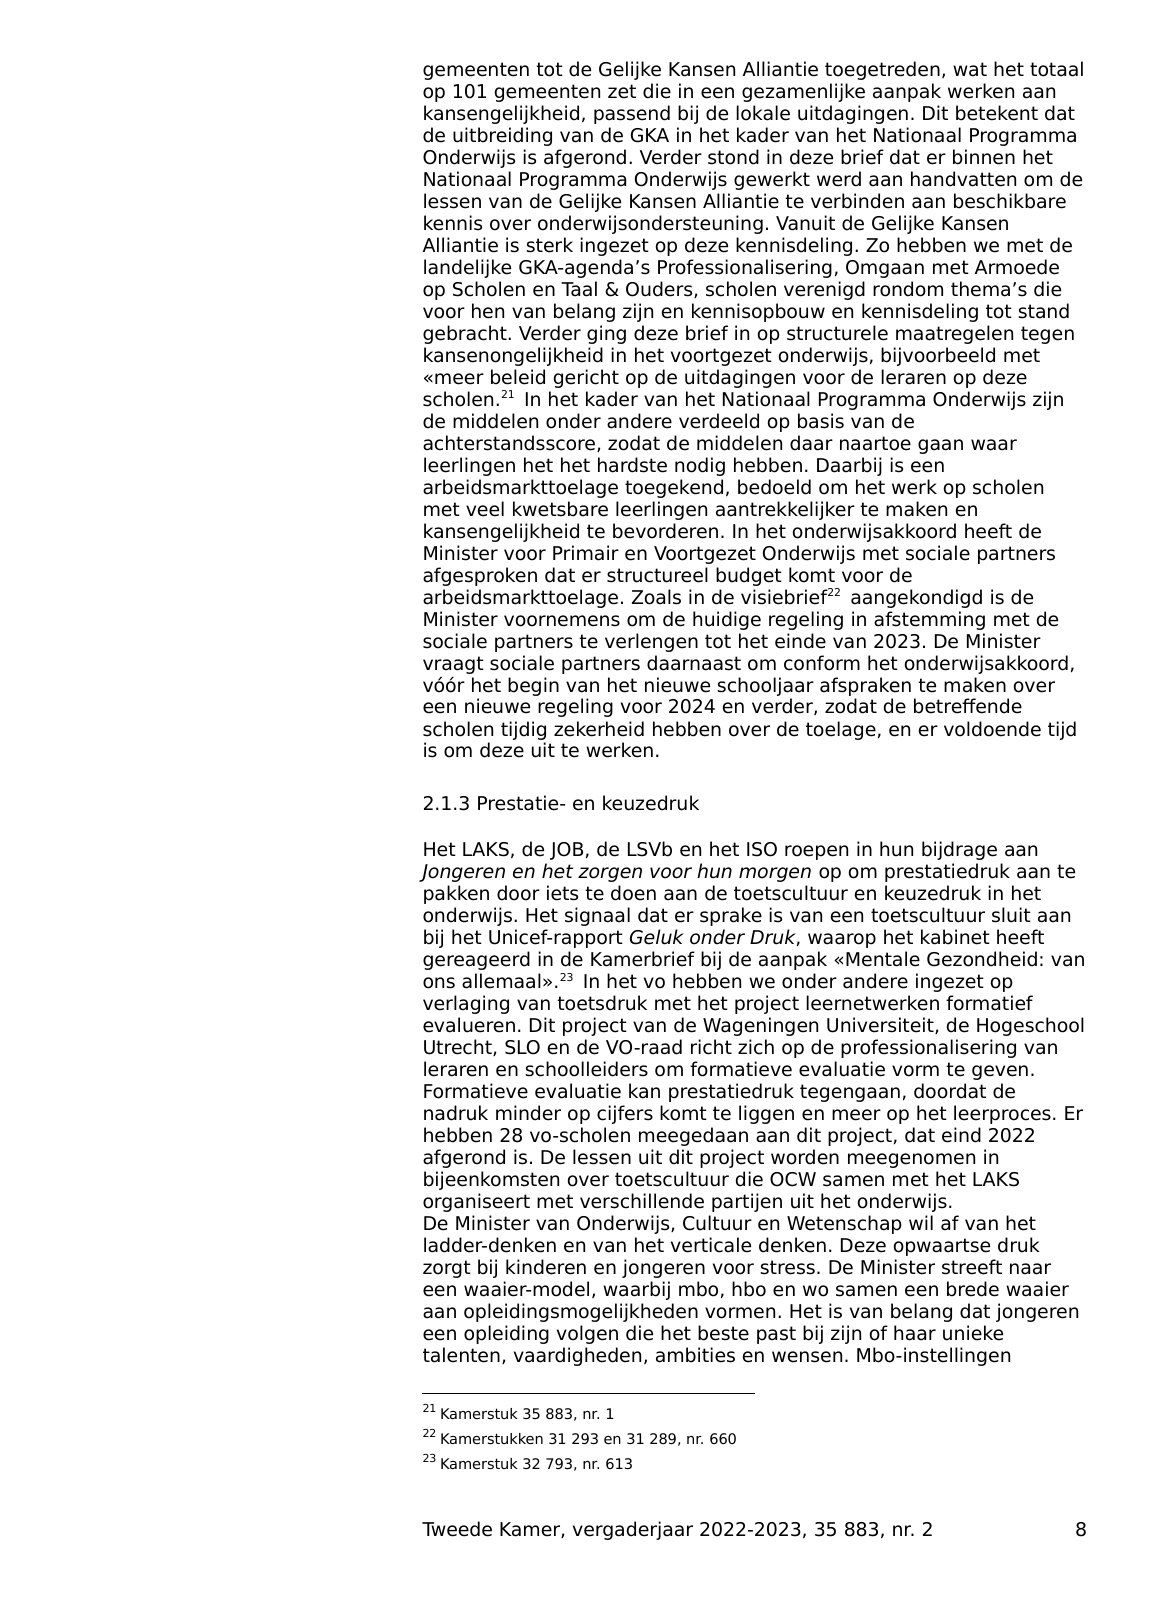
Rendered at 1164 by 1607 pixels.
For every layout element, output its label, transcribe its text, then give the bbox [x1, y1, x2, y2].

text Het LAKS, de JOB, de LSVb en het ISO roepen in hun bijdrage aan Jongeren en het zorgen voor hun morgen op om prestatiedruk aan te pakken door iets te doen aan de toetscultuur en keuzedruk in het onderwijs. Het signaal dat er sprake is van een toetscultuur sluit aan bij het Unicef-rapport Geluk onder Druk, waarop het kabinet heeft gereageerd in de Kamerbrief bij de aanpak «Mentale Gezondheid: van ons allemaal». In het vo hebben we onder andere ingezet op verlaging van toetsdruk met het project leernetwerken formatief evalueren. Dit project van de Wageningen Universiteit, de Hogeschool Utrecht, SLO en de VO-raad richt zich op de professionalisering van leraren en schoolleiders om formatieve evaluatie vorm te geven. Formatieve evaluatie kan prestatiedruk tegengaan, doordat de nadruk minder op cijfers komt te liggen en meer op het leerproces. Er hebben 28 vo-scholen meegedaan aan dit project, dat eind 2022 afgerond is. De lessen uit dit project worden meegenomen in bijeenkomsten over toetscultuur die OCW samen met het LAKS organiseert met verschillende partijen uit het onderwijs. [422, 839, 1087, 1213]
text Kamerstuk 35 883, nr. 1 [422, 1402, 1087, 1424]
text Kamerstukken 31 293 en 31 289, nr. 660 [422, 1427, 1087, 1449]
text De Minister van Onderwijs, Cultuur en Wetenschap wil af van het ladder-denken en van het verticale denken. Deze opwaartse druk zorgt bij kinderen en jongeren voor stress. De Minister streeft naar een waaier-model, waarbij mbo, hbo en wo samen een brede waaier aan opleidingsmogelijkheden vormen. Het is van belang dat jongeren een opleiding volgen die het beste past bij zijn of haar unieke talenten, vaardigheden, ambities en wensen. Mbo-instellingen [422, 1213, 1087, 1367]
text Kamerstuk 32 793, nr. 613 [422, 1452, 1087, 1474]
subtitle 2.1.3 Prestatie- en keuzedruk [422, 792, 1087, 814]
text gemeenten tot de Gelijke Kansen Alliantie toegetreden, wat het totaal op 101 gemeenten zet die in een gezamenlijke aanpak werken aan kansengelijkheid, passend bij de lokale uitdagingen. Dit betekent dat de uitbreiding van de GKA in het kader van het Nationaal Programma Onderwijs is afgerond. Verder stond in deze brief dat er binnen het Nationaal Programma Onderwijs gewerkt werd aan handvatten om de lessen van de Gelijke Kansen Alliantie te verbinden aan beschikbare kennis over onderwijsondersteuning. Vanuit de Gelijke Kansen Alliantie is sterk ingezet op deze kennisdeling. Zo hebben we met de landelijke GKA-agenda’s Professionalisering, Omgaan met Armoede op Scholen en Taal & Ouders, scholen verenigd rondom thema’s die voor hen van belang zijn en kennisopbouw en kennisdeling tot stand gebracht. Verder ging deze brief in op structurele maatregelen tegen kansenongelijkheid in het voortgezet onderwijs, bijvoorbeeld met «meer beleid gericht op de uitdagingen voor de leraren op deze scholen. In het kader van het Nationaal Programma Onderwijs zijn de middelen onder andere verdeeld op basis van de achterstandsscore, zodat de middelen daar naartoe gaan waar leerlingen het het hardste nodig hebben. Daarbij is een arbeidsmarkttoelage toegekend, bedoeld om het werk op scholen met veel kwetsbare leerlingen aantrekkelijker te maken en kansengelijkheid te bevorderen. In het onderwijsakkoord heeft de Minister voor Primair en Voortgezet Onderwijs met sociale partners afgesproken dat er structureel budget komt voor de arbeidsmarkttoelage. Zoals in de visiebrief aangekondigd is de Minister voornemens om de huidige regeling in afstemming met de sociale partners te verlengen tot het einde van 2023. De Minister vraagt sociale partners daarnaast om conform het onderwijsakkoord, vóór het begin van het nieuwe schooljaar afspraken te maken over een nieuwe regeling voor 2024 en verder, zodat de betreffende scholen tijdig zekerheid hebben over de toelage, en er voldoende tijd is om deze uit te werken. [422, 59, 1087, 762]
